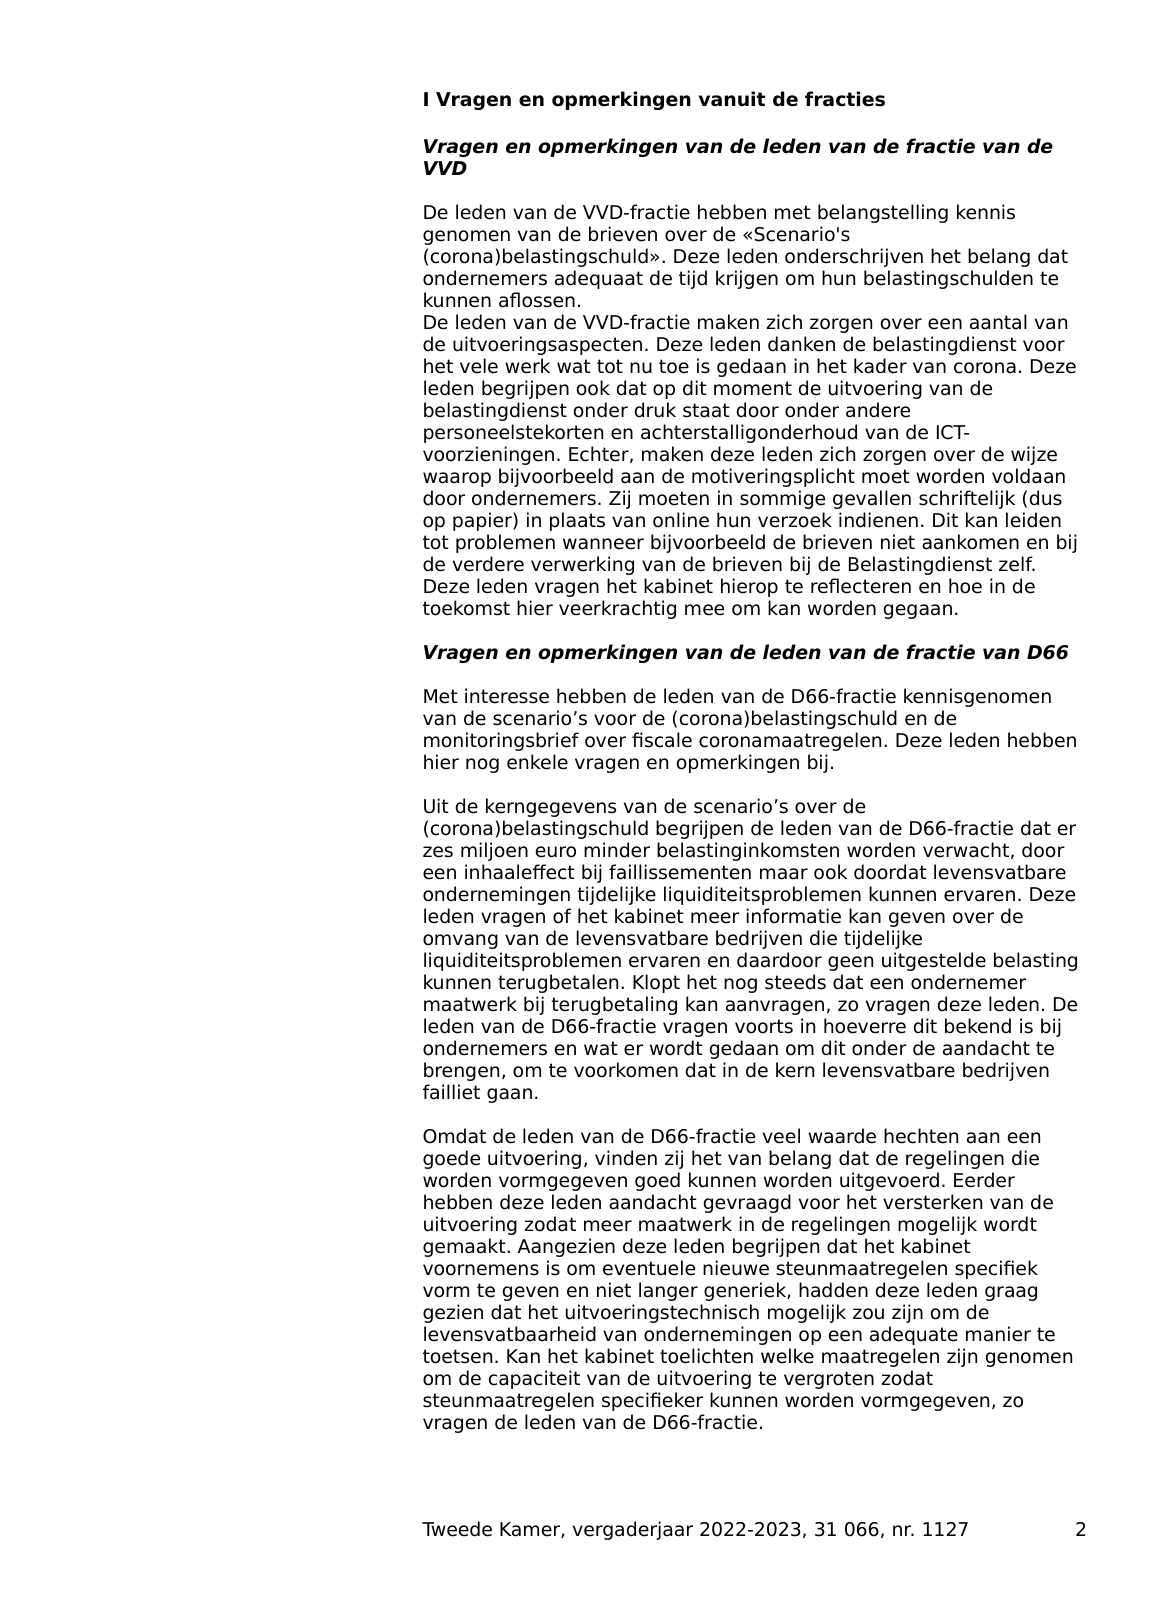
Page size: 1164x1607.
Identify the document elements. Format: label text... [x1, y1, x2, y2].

subtitle Vragen en opmerkingen van de leden van de fractie van D66 [422, 642, 1087, 664]
text De leden van de VVD-fractie maken zich zorgen over een aantal van de uitvoeringsaspecten. Deze leden danken de belastingdienst voor het vele werk wat tot nu toe is gedaan in het kader van corona. Deze leden begrijpen ook dat op dit moment de uitvoering van de belastingdienst onder druk staat door onder andere personeelstekorten en achterstalligonderhoud van de ICT-voorzieningen. Echter, maken deze leden zich zorgen over de wijze waarop bijvoorbeeld aan de motiveringsplicht moet worden voldaan door ondernemers. Zij moeten in sommige gevallen schriftelijk (dus op papier) in plaats van online hun verzoek indienen. Dit kan leiden tot problemen wanneer bijvoorbeeld de brieven niet aankomen en bij de verdere verwerking van de brieven bij de Belastingdienst zelf. Deze leden vragen het kabinet hierop te reflecteren en hoe in de toekomst hier veerkrachtig mee om kan worden gegaan. [422, 312, 1087, 620]
text Met interesse hebben de leden van de D66-fractie kennisgenomen van de scenario’s voor de (corona)belastingschuld en de monitoringsbrief over fiscale coronamaatregelen. Deze leden hebben hier nog enkele vragen en opmerkingen bij. [422, 686, 1087, 774]
subtitle Vragen en opmerkingen van de leden van de fractie van de VVD [422, 136, 1087, 180]
subtitle I Vragen en opmerkingen vanuit de fracties [422, 89, 1087, 111]
text Uit de kerngegevens van de scenario’s over de (corona)belastingschuld begrijpen de leden van de D66-fractie dat er zes miljoen euro minder belastinginkomsten worden verwacht, door een inhaaleffect bij faillissementen maar ook doordat levensvatbare ondernemingen tijdelijke liquiditeitsproblemen kunnen ervaren. Deze leden vragen of het kabinet meer informatie kan geven over de omvang van de levensvatbare bedrijven die tijdelijke liquiditeitsproblemen ervaren en daardoor geen uitgestelde belasting kunnen terugbetalen. Klopt het nog steeds dat een ondernemer maatwerk bij terugbetaling kan aanvragen, zo vragen deze leden. De leden van de D66-fractie vragen voorts in hoeverre dit bekend is bij ondernemers en wat er wordt gedaan om dit onder de aandacht te brengen, om te voorkomen dat in de kern levensvatbare bedrijven failliet gaan. [422, 796, 1087, 1104]
text De leden van de VVD-fractie hebben met belangstelling kennis genomen van de brieven over de «Scenario's (corona)belastingschuld». Deze leden onderschrijven het belang dat ondernemers adequaat de tijd krijgen om hun belastingschulden te kunnen aflossen. [422, 202, 1087, 312]
text Omdat de leden van de D66-fractie veel waarde hechten aan een goede uitvoering, vinden zij het van belang dat de regelingen die worden vormgegeven goed kunnen worden uitgevoerd. Eerder hebben deze leden aandacht gevraagd voor het versterken van de uitvoering zodat meer maatwerk in de regelingen mogelijk wordt gemaakt. Aangezien deze leden begrijpen dat het kabinet voornemens is om eventuele nieuwe steunmaatregelen specifiek vorm te geven en niet langer generiek, hadden deze leden graag gezien dat het uitvoeringstechnisch mogelijk zou zijn om de levensvatbaarheid van ondernemingen op een adequate manier te toetsen. Kan het kabinet toelichten welke maatregelen zijn genomen om de capaciteit van de uitvoering te vergroten zodat steunmaatregelen specifieker kunnen worden vormgegeven, zo vragen de leden van de D66-fractie. [422, 1126, 1087, 1434]
